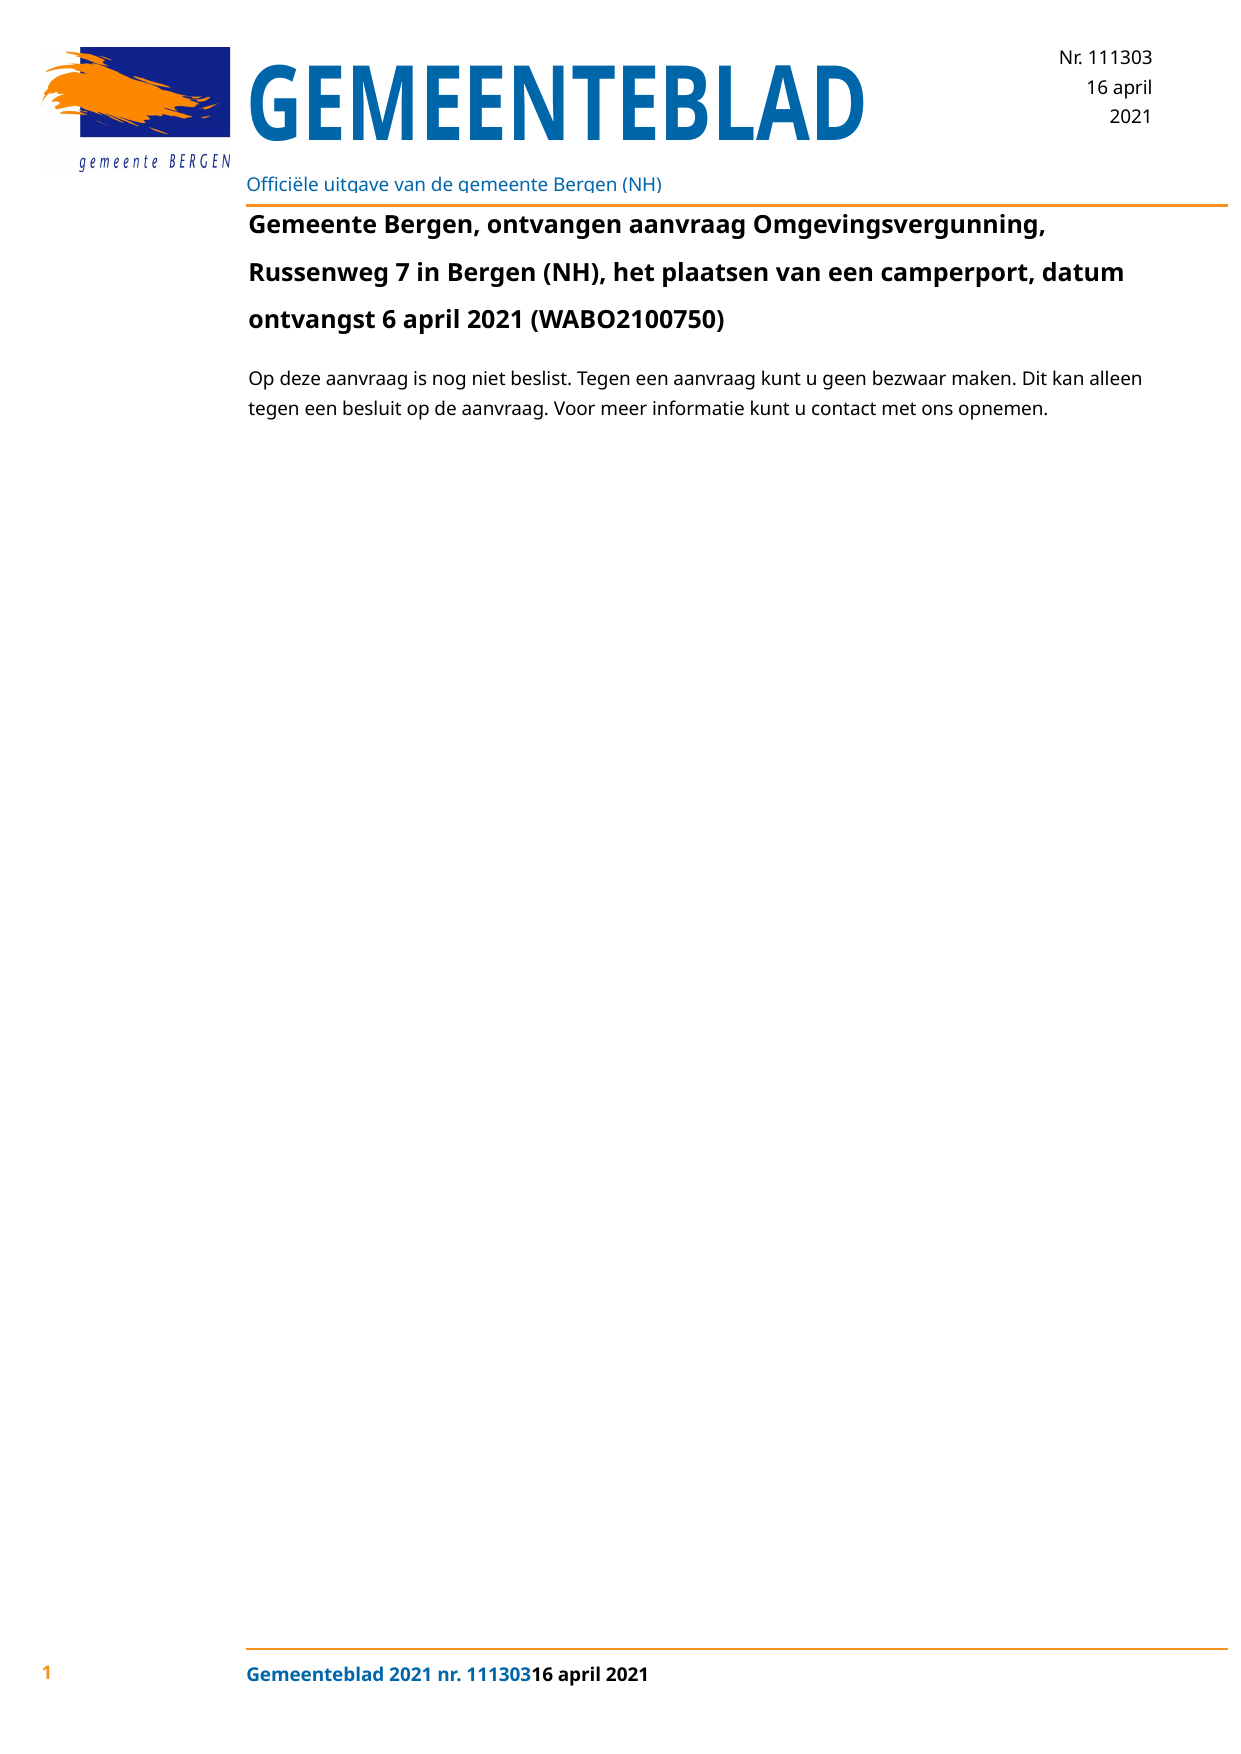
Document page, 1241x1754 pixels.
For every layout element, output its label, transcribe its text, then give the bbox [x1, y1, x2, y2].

text Gemeente Bergen, ontvangen aanvraag Omgevingsvergunning, Russenweg 7 in Bergen (NH), het plaatsen van een camperport, datum ontvangst 6 april 2021 (WABO2100750) [248, 207, 1152, 336]
picture [41, 47, 231, 172]
text Op deze aanvraag is nog niet beslist. Tegen een aanvraag kunt u geen bezwaar maken. Dit kan alleen tegen een besluit op de aanvraag. Voor meer informatie kunt u contact met ons opnemen. [248, 366, 1152, 421]
